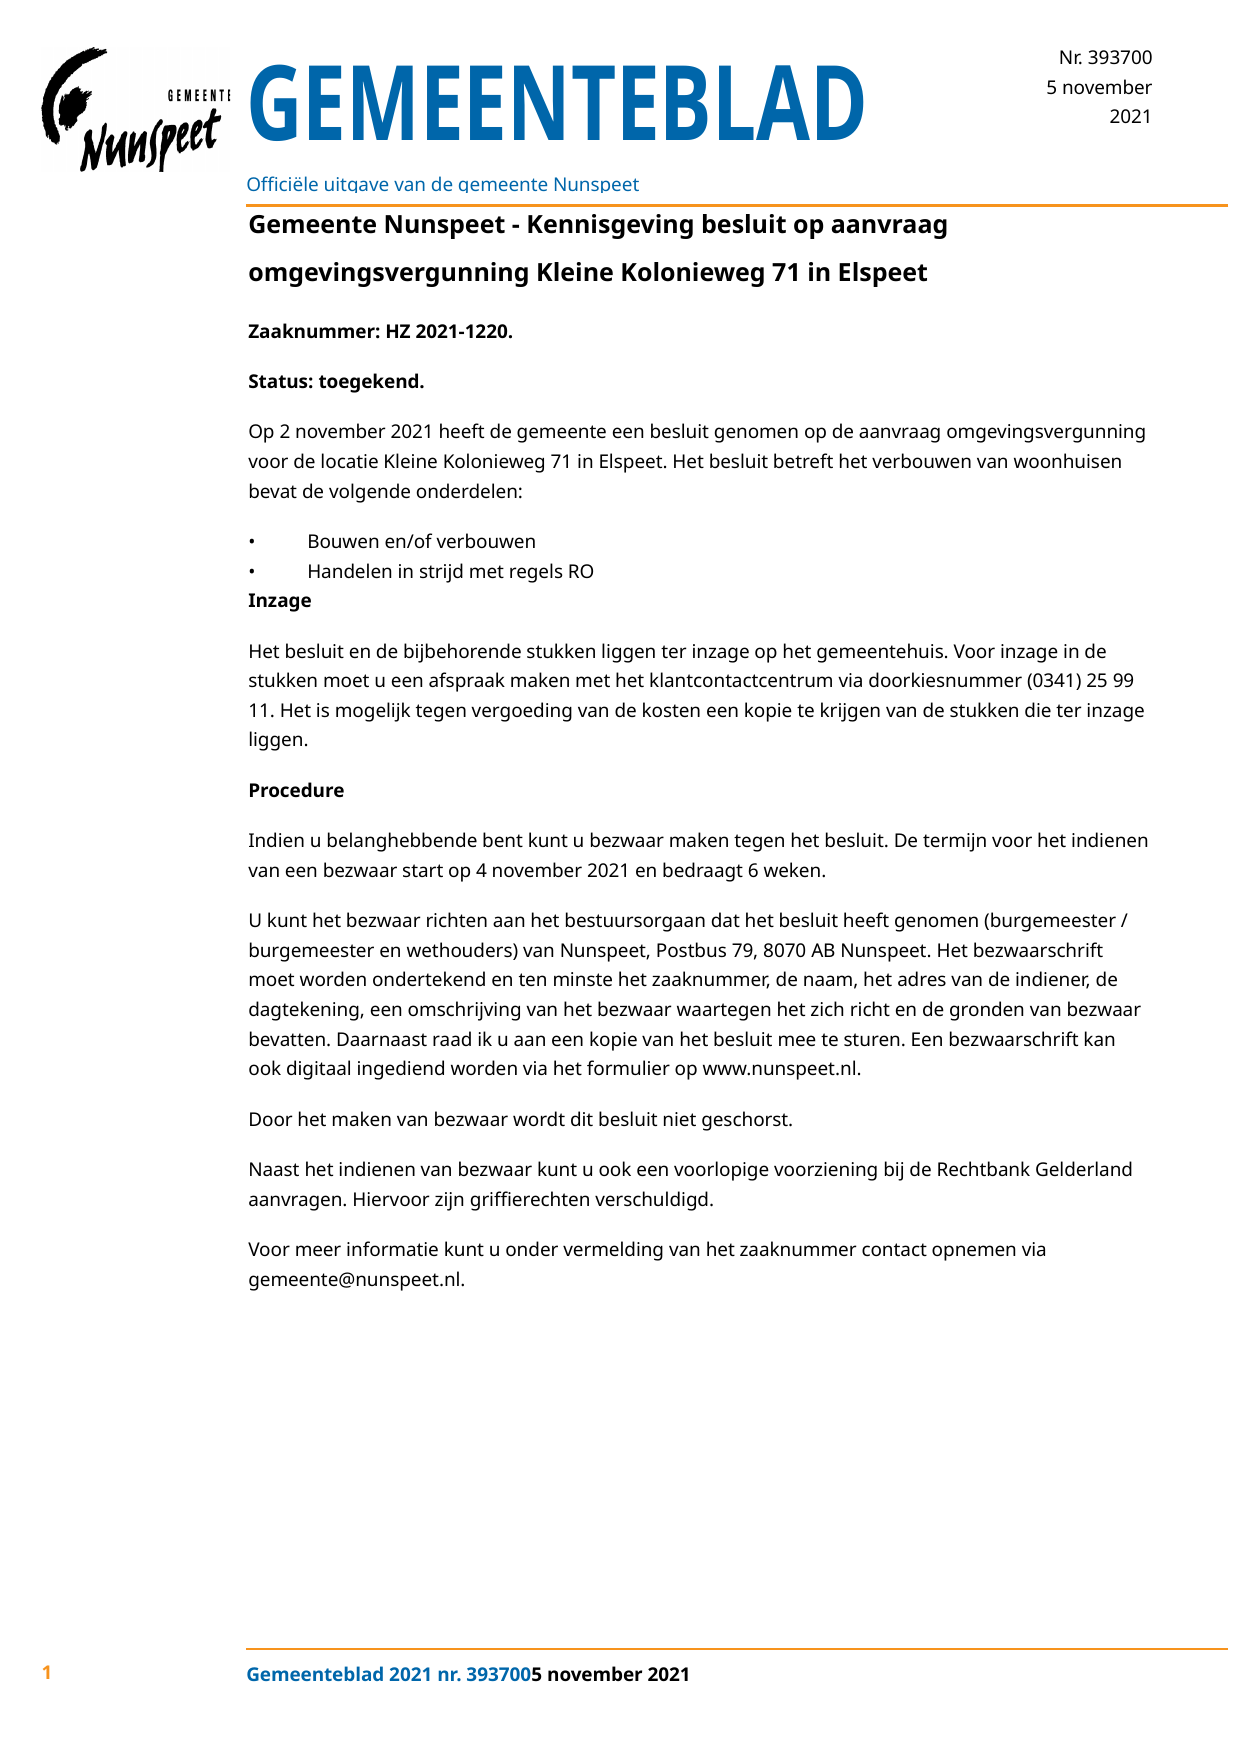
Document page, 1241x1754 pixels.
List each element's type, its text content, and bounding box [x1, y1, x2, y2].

text Indien u belanghebbende bent kunt u bezwaar maken tegen het besluit. De termijn voor het indienen van een bezwaar start op 4 november 2021 en bedraagt 6 weken. [248, 827, 1152, 883]
list Bouwen en/of verbouwen [248, 528, 1152, 554]
text Door het maken van bezwaar wordt dit besluit niet geschorst. [248, 1106, 1152, 1132]
list Handelen in strijd met regels RO [248, 558, 1152, 584]
text Inzage [248, 587, 1152, 613]
text Procedure [248, 777, 1152, 803]
picture [41, 47, 231, 172]
text Gemeente Nunspeet - Kennisgeving besluit op aanvraag omgevingsvergunning Kleine Kolonieweg 71 in Elspeet [248, 207, 1152, 288]
text U kunt het bezwaar richten aan het bestuursorgaan dat het besluit heeft genomen (burgemeester / burgemeester en wethouders) van Nunspeet, Postbus 79, 8070 AB Nunspeet. Het bezwaarschrift moet worden ondertekend en ten minste het zaaknummer, de naam, het adres van de indiener, de dagtekening, een omschrijving van het bezwaar waartegen het zich richt en de gronden van bezwaar bevatten. Daarnaast raad ik u aan een kopie van het besluit mee te sturen. Een bezwaarschrift kan ook digitaal ingediend worden via het formulier op www.nunspeet.nl. [248, 907, 1152, 1081]
text Voor meer informatie kunt u onder vermelding van het zaaknummer contact opnemen via gemeente@nunspeet.nl. [248, 1236, 1152, 1292]
text Het besluit en de bijbehorende stukken liggen ter inzage op het gemeentehuis. Voor inzage in de stukken moet u een afspraak maken met het klantcontactcentrum via doorkiesnummer (0341) 25 99 11. Het is mogelijk tegen vergoeding van de kosten een kopie te krijgen van de stukken die ter inzage liggen. [248, 638, 1152, 752]
text Naast het indienen van bezwaar kunt u ook een voorlopige voorziening bij de Rechtbank Gelderland aanvragen. Hiervoor zijn griffierechten verschuldigd. [248, 1156, 1152, 1212]
text Zaaknummer: HZ 2021-1220. [248, 318, 1152, 344]
text Op 2 november 2021 heeft de gemeente een besluit genomen op de aanvraag omgevingsvergunning voor de locatie Kleine Kolonieweg 71 in Elspeet. Het besluit betreft het verbouwen van woonhuisen bevat de volgende onderdelen: [248, 419, 1152, 504]
text Status: toegekend. [248, 368, 1152, 394]
